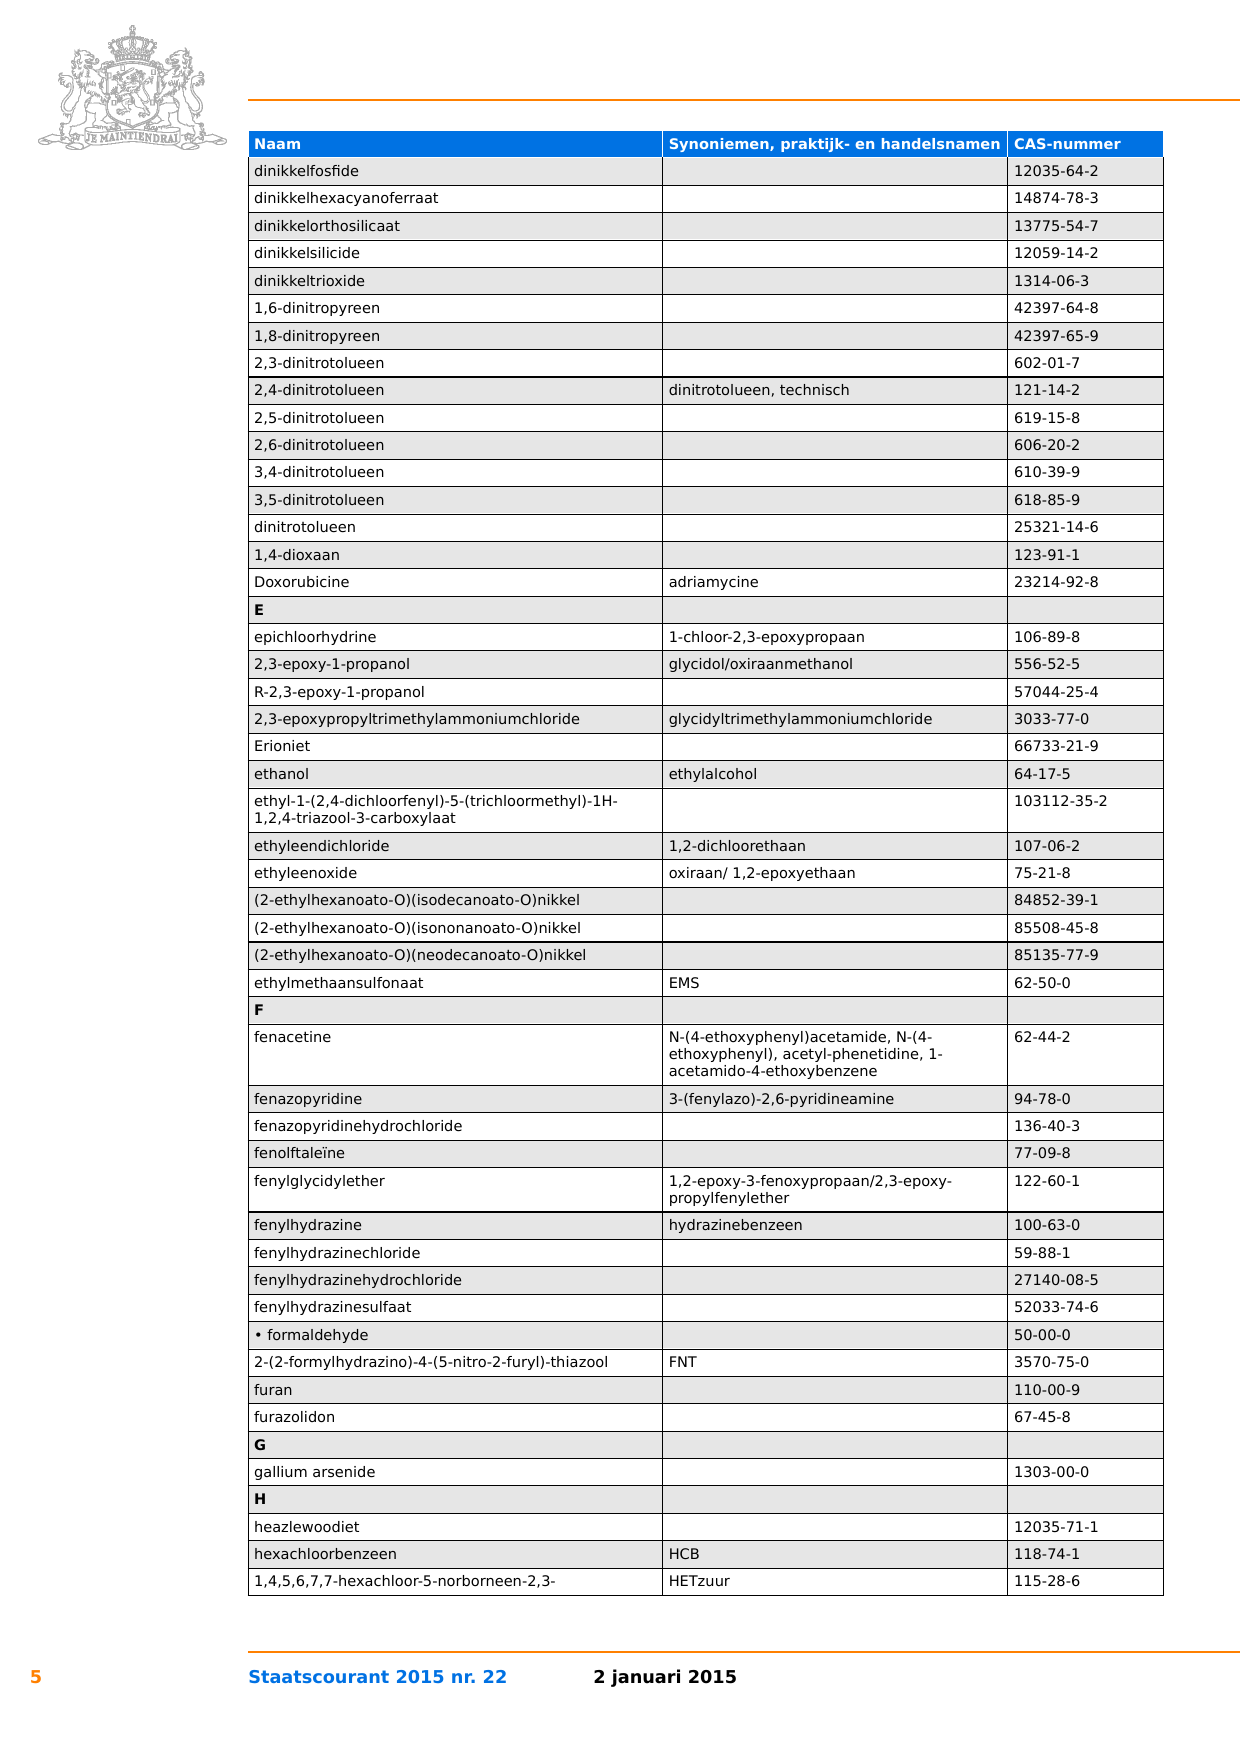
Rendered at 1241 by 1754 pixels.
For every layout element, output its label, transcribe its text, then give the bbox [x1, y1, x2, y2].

table_cell 1,8-dinitropyreen [249, 323, 662, 349]
table_cell [663, 789, 1007, 832]
table_cell [663, 295, 1007, 322]
table_cell (2-ethylhexanoato-O)(neodecanoato-O)nikkel [249, 943, 662, 969]
table_cell 2,3-dinitrotolueen [249, 350, 662, 376]
table_cell [663, 1514, 1007, 1540]
table_cell 75-21-8 [1008, 860, 1163, 887]
table_cell [663, 943, 1007, 969]
table_cell G [249, 1432, 662, 1458]
table_cell [663, 487, 1007, 513]
table_cell [663, 1113, 1007, 1140]
table_cell HCB [663, 1541, 1007, 1568]
table_cell 62-50-0 [1008, 970, 1163, 996]
table_cell 1,2-epoxy-3-fenoxypropaan/2,3-epoxy-propylfenylether [663, 1168, 1007, 1211]
table_cell [663, 1240, 1007, 1266]
table_header CAS-nummer [1008, 131, 1163, 157]
table_cell (2-ethylhexanoato-O)(isononanoato-O)nikkel [249, 915, 662, 941]
table_cell F [249, 997, 662, 1023]
table_cell ethanol [249, 761, 662, 787]
table_cell 103112-35-2 [1008, 789, 1163, 832]
table_cell [663, 1322, 1007, 1348]
table_cell glycidol/oxiraanmethanol [663, 651, 1007, 678]
table_cell 42397-65-9 [1008, 323, 1163, 349]
table_cell fenazopyridine [249, 1086, 662, 1112]
table_cell 67-45-8 [1008, 1404, 1163, 1431]
table_cell 25321-14-6 [1008, 515, 1163, 541]
table_cell N-(4-ethoxyphenyl)acetamide, N-(4-ethoxyphenyl), acetyl-phenetidine, 1-acetamido-4-ethoxybenzene [663, 1025, 1007, 1085]
table_cell hexachloorbenzeen [249, 1541, 662, 1568]
table_cell [1008, 1486, 1163, 1513]
table_cell 3570-75-0 [1008, 1350, 1163, 1376]
table_cell 50-00-0 [1008, 1322, 1163, 1348]
table_cell glycidyltrimethylammoniumchloride [663, 706, 1007, 733]
table_cell Doxorubicine [249, 569, 662, 596]
table_cell [663, 241, 1007, 267]
table_cell [663, 350, 1007, 376]
table_cell Erioniet [249, 734, 662, 760]
table_cell [1008, 997, 1163, 1023]
table_cell [1008, 1432, 1163, 1458]
table_cell [663, 915, 1007, 941]
table_cell 13775-54-7 [1008, 213, 1163, 239]
table_cell fenylhydrazinesulfaat [249, 1295, 662, 1321]
table_header Naam [249, 131, 662, 157]
table_cell dinikkelhexacyanoferraat [249, 186, 662, 212]
table_cell [663, 460, 1007, 486]
picture [38, 25, 227, 150]
table_cell fenolftaleïne [249, 1141, 662, 1167]
table_cell 1,2-dichloorethaan [663, 833, 1007, 859]
table_cell ethylmethaansulfonaat [249, 970, 662, 996]
table_cell H [249, 1486, 662, 1513]
table_cell [663, 1404, 1007, 1431]
table_cell 606-20-2 [1008, 432, 1163, 459]
table_cell dinitrotolueen [249, 515, 662, 541]
table_cell fenacetine [249, 1025, 662, 1085]
table_cell 106-89-8 [1008, 624, 1163, 650]
table_cell [663, 888, 1007, 914]
table_cell 14874-78-3 [1008, 186, 1163, 212]
table_cell 12035-71-1 [1008, 1514, 1163, 1540]
table_cell [663, 515, 1007, 541]
table_cell 123-91-1 [1008, 542, 1163, 568]
table_cell [663, 597, 1007, 623]
table_cell FNT [663, 1350, 1007, 1376]
table_cell 122-60-1 [1008, 1168, 1163, 1211]
table_cell 619-15-8 [1008, 405, 1163, 431]
table_cell ethyl-1-(2,4-dichloorfenyl)-5-(trichloormethyl)-1H-1,2,4-triazool-3-carboxylaat [249, 789, 662, 832]
table_cell 2,5-dinitrotolueen [249, 405, 662, 431]
table_cell [663, 1459, 1007, 1485]
table_cell [663, 997, 1007, 1023]
table_cell 57044-25-4 [1008, 679, 1163, 705]
table_cell [663, 213, 1007, 239]
table_cell 3-(fenylazo)-2,6-pyridineamine [663, 1086, 1007, 1112]
table_cell furazolidon [249, 1404, 662, 1431]
table_cell [663, 1432, 1007, 1458]
table_cell 94-78-0 [1008, 1086, 1163, 1112]
table_cell 2,3-epoxypropyltrimethylammoniumchloride [249, 706, 662, 733]
table_cell [663, 186, 1007, 212]
table_cell [663, 679, 1007, 705]
table_cell [663, 158, 1007, 185]
table_cell dinikkelorthosilicaat [249, 213, 662, 239]
table_cell 52033-74-6 [1008, 1295, 1163, 1321]
table_header Synoniemen, praktijk- en handelsnamen [663, 131, 1007, 157]
table_cell 1314-06-3 [1008, 268, 1163, 294]
table_cell • formaldehyde [249, 1322, 662, 1348]
table_cell 1303-00-0 [1008, 1459, 1163, 1485]
table_cell 3033-77-0 [1008, 706, 1163, 733]
table_cell 1,4-dioxaan [249, 542, 662, 568]
table_cell fenylhydrazinehydrochloride [249, 1267, 662, 1294]
table_cell fenylhydrazinechloride [249, 1240, 662, 1266]
table_cell HETzuur [663, 1569, 1007, 1595]
table_cell 618-85-9 [1008, 487, 1163, 513]
table_cell [663, 268, 1007, 294]
table_cell dinikkelsilicide [249, 241, 662, 267]
table_cell heazlewoodiet [249, 1514, 662, 1540]
table_cell 110-00-9 [1008, 1377, 1163, 1403]
table_cell 602-01-7 [1008, 350, 1163, 376]
table_cell 2,3-epoxy-1-propanol [249, 651, 662, 678]
table_cell 2-(2-formylhydrazino)-4-(5-nitro-2-furyl)-thia­zool [249, 1350, 662, 1376]
table_cell ethyleenoxide [249, 860, 662, 887]
table_cell 85135-77-9 [1008, 943, 1163, 969]
table_cell [663, 1486, 1007, 1513]
table_cell 107-06-2 [1008, 833, 1163, 859]
table_cell [663, 1295, 1007, 1321]
table_cell 42397-64-8 [1008, 295, 1163, 322]
table_cell 64-17-5 [1008, 761, 1163, 787]
table_cell [663, 1141, 1007, 1167]
table_cell 12035-64-2 [1008, 158, 1163, 185]
table_cell EMS [663, 970, 1007, 996]
table_cell 1,6-dinitropyreen [249, 295, 662, 322]
table_cell 115-28-6 [1008, 1569, 1163, 1595]
table_cell (2-ethylhexanoato-O)(isodecanoato-O)nikkel [249, 888, 662, 914]
table_cell [663, 1267, 1007, 1294]
table_cell [663, 405, 1007, 431]
table_cell 62-44-2 [1008, 1025, 1163, 1085]
table_cell 23214-92-8 [1008, 569, 1163, 596]
table_cell fenylglycidylether [249, 1168, 662, 1211]
table_cell 2,6-dinitrotolueen [249, 432, 662, 459]
table_cell ethyleendichloride [249, 833, 662, 859]
table_cell 136-40-3 [1008, 1113, 1163, 1140]
table_cell gallium arsenide [249, 1459, 662, 1485]
table_cell 27140-08-5 [1008, 1267, 1163, 1294]
table_cell oxiraan/ 1,2-epoxyethaan [663, 860, 1007, 887]
table_cell 121-14-2 [1008, 378, 1163, 404]
table_cell 1-chloor-2,3-epoxypropaan [663, 624, 1007, 650]
table_cell 59-88-1 [1008, 1240, 1163, 1266]
table_cell 610-39-9 [1008, 460, 1163, 486]
table_cell fenazopyridinehydrochloride [249, 1113, 662, 1140]
table_cell epichloorhydrine [249, 624, 662, 650]
table_cell 12059-14-2 [1008, 241, 1163, 267]
table_cell fenylhydrazine [249, 1213, 662, 1239]
table_cell 66733-21-9 [1008, 734, 1163, 760]
table_cell 85508-45-8 [1008, 915, 1163, 941]
table_cell [663, 323, 1007, 349]
table_cell 3,5-dinitrotolueen [249, 487, 662, 513]
table_cell 3,4-dinitrotolueen [249, 460, 662, 486]
table_cell 556-52-5 [1008, 651, 1163, 678]
table_cell 1,4,5,6,7,7-hexachloor-5-norborneen-2,3- [249, 1569, 662, 1595]
table_cell dinikkeltrioxide [249, 268, 662, 294]
table_cell 77-09-8 [1008, 1141, 1163, 1167]
table_cell [663, 432, 1007, 459]
table_cell 118-74-1 [1008, 1541, 1163, 1568]
table_cell dinitrotolueen, technisch [663, 378, 1007, 404]
table_cell 2,4-dinitrotolueen [249, 378, 662, 404]
table_cell hydrazinebenzeen [663, 1213, 1007, 1239]
table_cell dinikkelfosfide [249, 158, 662, 185]
table_cell [1008, 597, 1163, 623]
table_cell furan [249, 1377, 662, 1403]
table_cell [663, 1377, 1007, 1403]
table_cell ethylalcohol [663, 761, 1007, 787]
table_cell [663, 734, 1007, 760]
table_cell adriamycine [663, 569, 1007, 596]
table_cell 100-63-0 [1008, 1213, 1163, 1239]
table_cell 84852-39-1 [1008, 888, 1163, 914]
table_cell [663, 542, 1007, 568]
table_cell E [249, 597, 662, 623]
table_cell R-2,3-epoxy-1-propanol [249, 679, 662, 705]
